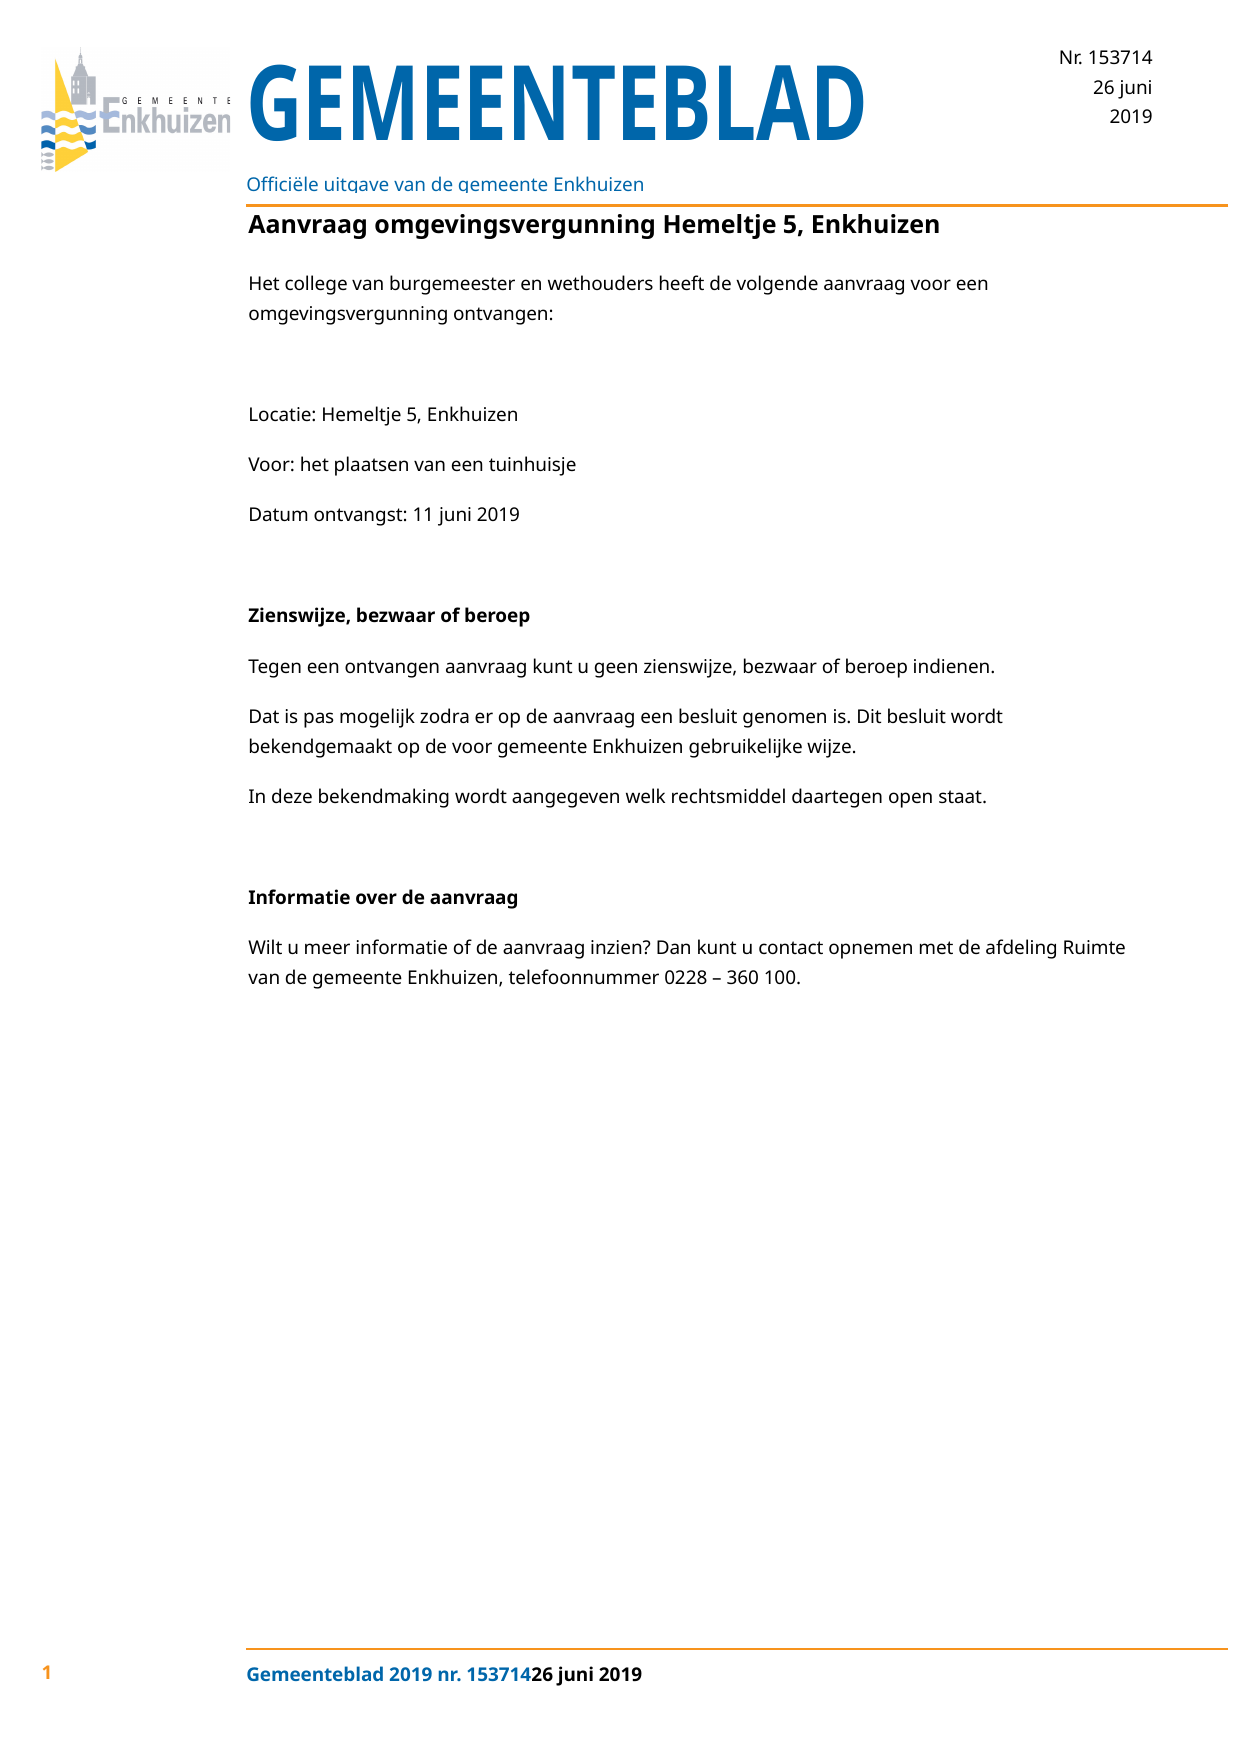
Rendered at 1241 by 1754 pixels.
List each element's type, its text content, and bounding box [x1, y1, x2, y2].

text Datum ontvangst: 11 juni 2019 [248, 502, 1152, 527]
text In deze bekendmaking wordt aangegeven welk rechtsmiddel daartegen open staat. [248, 783, 1152, 809]
text Het college van burgemeester en wethouders heeft de volgende aanvraag voor een omgevingsvergunning ontvangen: [248, 270, 1152, 326]
text Tegen een ontvangen aanvraag kunt u geen zienswijze, bezwaar of beroep indienen. [248, 653, 1152, 678]
text Voor: het plaatsen van een tuinhuisje [248, 451, 1152, 477]
text Wilt u meer informatie of de aanvraag inzien? Dan kunt u contact opnemen met de afdeling Ruimte van de gemeente Enkhuizen, telefoonnummer 0228 – 360 100. [248, 934, 1152, 990]
text Aanvraag omgevingsvergunning Hemeltje 5, Enkhuizen [248, 207, 1152, 241]
text Dat is pas mogelijk zodra er op de aanvraag een besluit genomen is. Dit besluit wordt bekendgemaakt op de voor gemeente Enkhuizen gebruikelijke wijze. [248, 703, 1152, 758]
text Informatie over de aanvraag [248, 884, 1152, 910]
text Zienswijze, bezwaar of beroep [248, 602, 1152, 628]
picture [41, 47, 231, 172]
text Locatie: Hemeltje 5, Enkhuizen [248, 401, 1152, 426]
